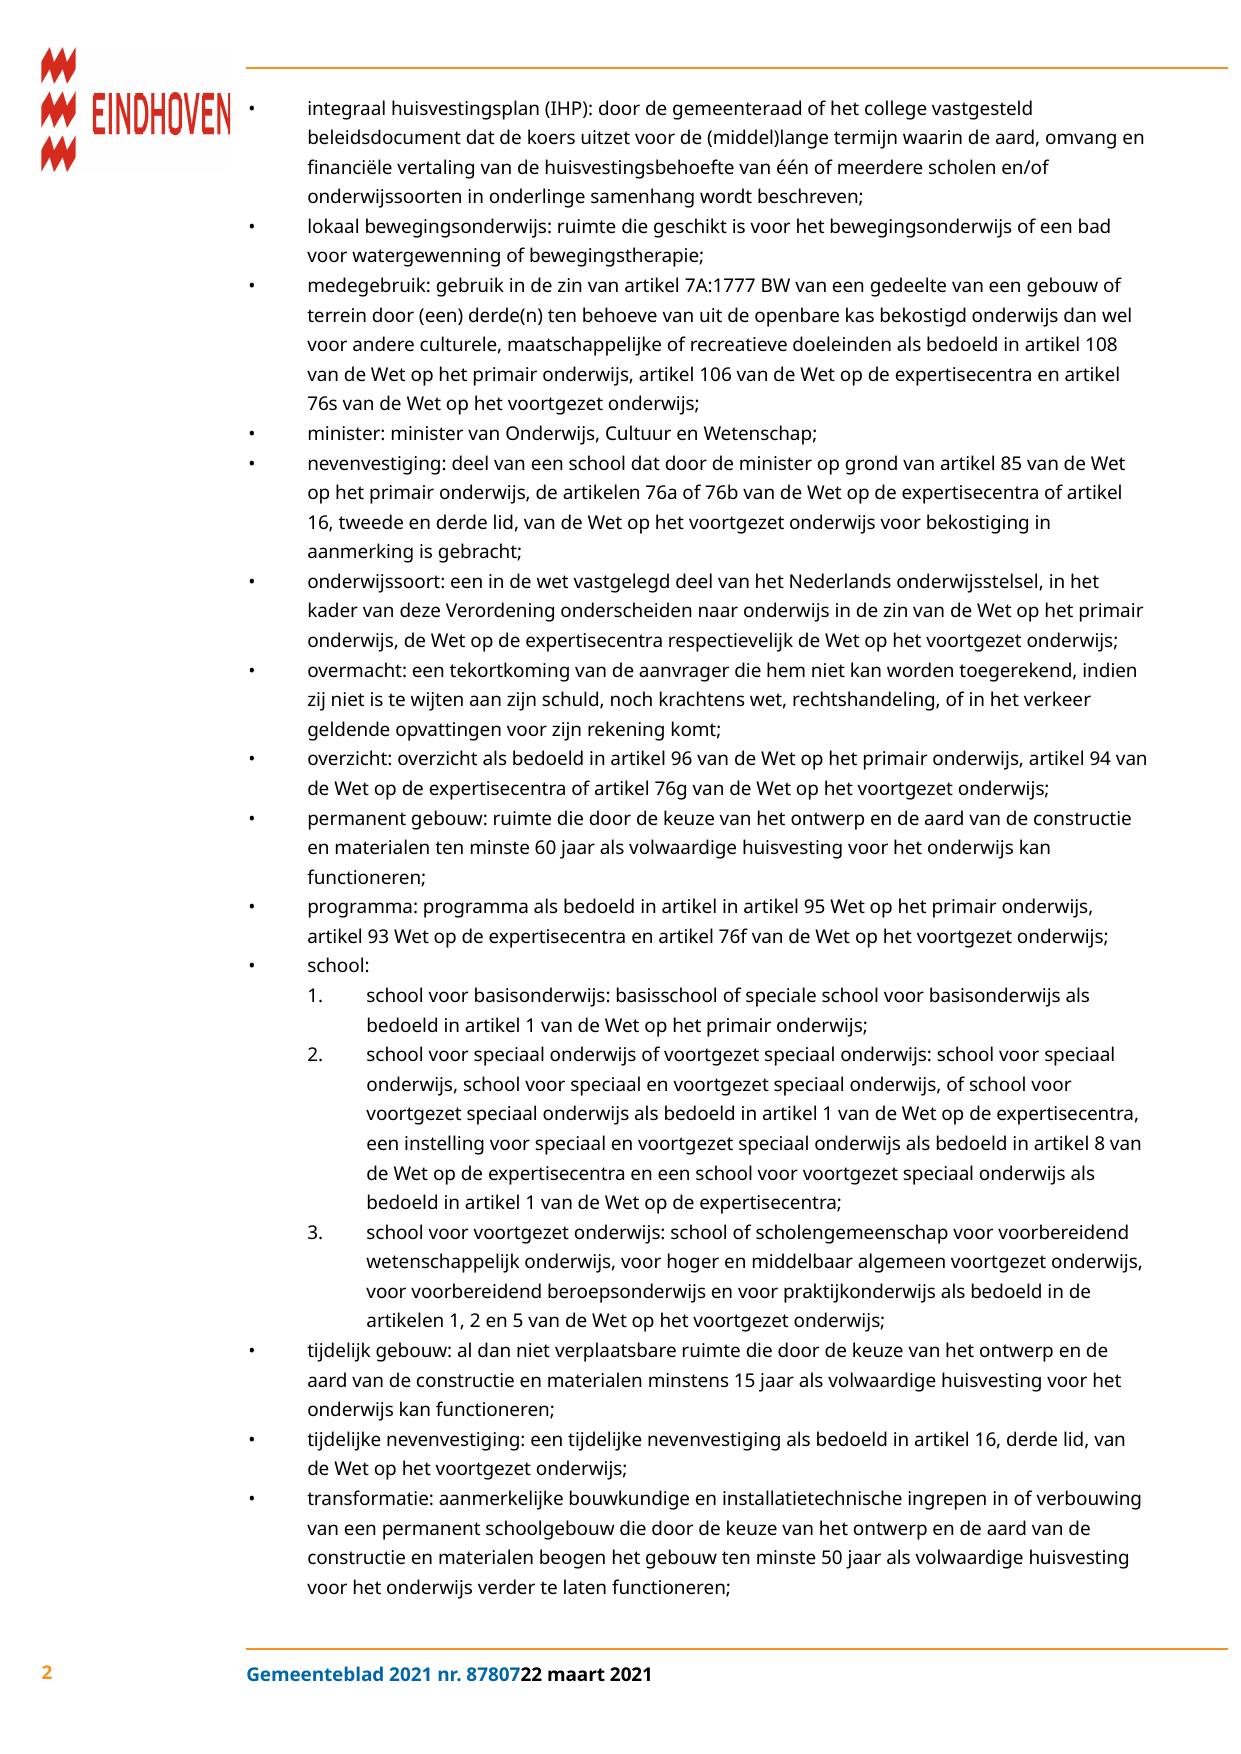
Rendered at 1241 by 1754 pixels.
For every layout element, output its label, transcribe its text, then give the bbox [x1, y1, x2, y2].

list integraal huisvestingsplan (IHP): door de gemeenteraad of het college vastgesteld beleidsdocument dat de koers uitzet voor de (middel)lange termijn waarin de aard, omvang en financiële vertaling van de huisvestingsbehoefte van één of meerdere scholen en/of onderwijssoorten in onderlinge samenhang wordt beschreven; [248, 95, 1152, 209]
list school voor speciaal onderwijs of voortgezet speciaal onderwijs: school voor speciaal onderwijs, school voor speciaal en voortgezet speciaal onderwijs, of school voor voortgezet speciaal onderwijs als bedoeld in artikel 1 van de Wet op de expertisecentra, een instelling voor speciaal en voortgezet speciaal onderwijs als bedoeld in artikel 8 van de Wet op de expertisecentra en een school voor voortgezet speciaal onderwijs als bedoeld in artikel 1 van de Wet op de expertisecentra; [307, 1041, 1152, 1215]
list programma: programma als bedoeld in artikel in artikel 95 Wet op het primair onderwijs, artikel 93 Wet op de expertisecentra en artikel 76f van de Wet op het voortgezet onderwijs; [248, 893, 1152, 949]
list nevenvestiging: deel van een school dat door de minister op grond van artikel 85 van de Wet op het primair onderwijs, de artikelen 76a of 76b van de Wet op de expertisecentra of artikel 16, tweede en derde lid, van de Wet op het voortgezet onderwijs voor bekostiging in aanmerking is gebracht; [248, 450, 1152, 564]
list transformatie: aanmerkelijke bouwkundige en installatietechnische ingrepen in of verbouwing van een permanent schoolgebouw die door de keuze van het ontwerp en de aard van de constructie en materialen beogen het gebouw ten minste 50 jaar als volwaardige huisvesting voor het onderwijs verder te laten functioneren; [248, 1485, 1152, 1600]
list school voor basisonderwijs: basisschool of speciale school voor basisonderwijs als bedoeld in artikel 1 van de Wet op het primair onderwijs; [307, 982, 1152, 1038]
list lokaal bewegingsonderwijs: ruimte die geschikt is voor het bewegingsonderwijs of een bad voor watergewenning of bewegingstherapie; [248, 213, 1152, 268]
list onderwijssoort: een in de wet vastgelegd deel van het Nederlands onderwijsstelsel, in het kader van deze Verordening onderscheiden naar onderwijs in de zin van de Wet op het primair onderwijs, de Wet op de expertisecentra respectievelijk de Wet op het voortgezet onderwijs; [248, 568, 1152, 653]
picture [41, 47, 231, 172]
list tijdelijke nevenvestiging: een tijdelijke nevenvestiging als bedoeld in artikel 16, derde lid, van de Wet op het voortgezet onderwijs; [248, 1426, 1152, 1481]
list school: [248, 953, 1152, 978]
list permanent gebouw: ruimte die door de keuze van het ontwerp en de aard van de constructie en materialen ten minste 60 jaar als volwaardige huisvesting voor het onderwijs kan functioneren; [248, 805, 1152, 890]
list minister: minister van Onderwijs, Cultuur en Wetenschap; [248, 420, 1152, 446]
list medegebruik: gebruik in de zin van artikel 7A:1777 BW van een gedeelte van een gebouw of terrein door (een) derde(n) ten behoeve van uit de openbare kas bekostigd onderwijs dan wel voor andere culturele, maatschappelijke of recreatieve doeleinden als bedoeld in artikel 108 van de Wet op het primair onderwijs, artikel 106 van de Wet op de expertisecentra en artikel 76s van de Wet op het voortgezet onderwijs; [248, 272, 1152, 416]
list overzicht: overzicht als bedoeld in artikel 96 van de Wet op het primair onderwijs, artikel 94 van de Wet op de expertisecentra of artikel 76g van de Wet op het voortgezet onderwijs; [248, 746, 1152, 801]
list overmacht: een tekortkoming van de aanvrager die hem niet kan worden toegerekend, indien zij niet is te wijten aan zijn schuld, noch krachtens wet, rechtshandeling, of in het verkeer geldende opvattingen voor zijn rekening komt; [248, 657, 1152, 742]
list school voor voortgezet onderwijs: school of scholengemeenschap voor voorbereidend wetenschappelijk onderwijs, voor hoger en middelbaar algemeen voortgezet onderwijs, voor voorbereidend beroepsonderwijs en voor praktijkonderwijs als bedoeld in de artikelen 1, 2 en 5 van de Wet op het voortgezet onderwijs; [307, 1219, 1152, 1333]
list tijdelijk gebouw: al dan niet verplaatsbare ruimte die door de keuze van het ontwerp en de aard van de constructie en materialen minstens 15 jaar als volwaardige huisvesting voor het onderwijs kan functioneren; [248, 1337, 1152, 1422]
